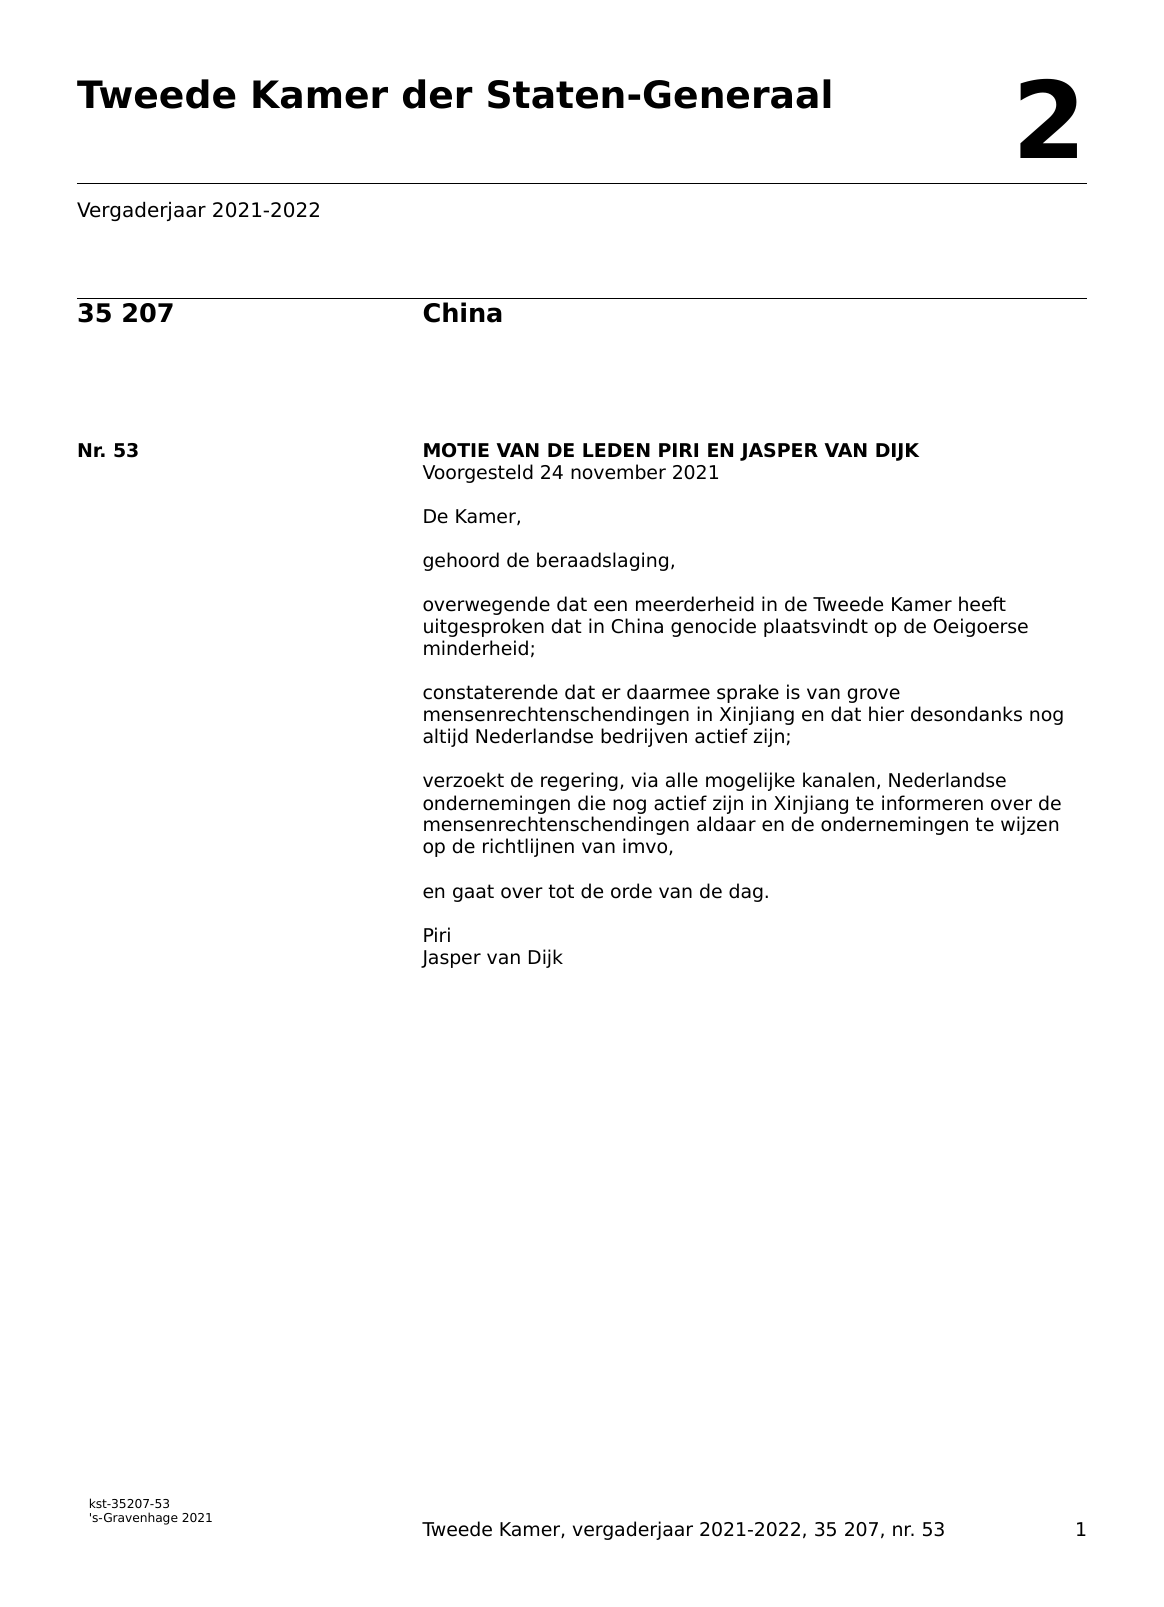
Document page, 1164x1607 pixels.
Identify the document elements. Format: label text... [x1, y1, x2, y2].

text constaterende dat er daarmee sprake is van grove mensenrechtenschendingen in Xinjiang en dat hier desondanks nog altijd Nederlandse bedrijven actief zijn; [422, 682, 1087, 748]
table_header 2 [886, 59, 1087, 183]
subtitle 35 207 China [77, 299, 1087, 329]
table_cell Vergaderjaar 2021-2022 [77, 184, 1087, 298]
text en gaat over tot de orde van de dag. [422, 881, 1087, 902]
text overwegende dat een meerderheid in de Tweede Kamer heeft uitgesproken dat in China genocide plaatsvindt op de Oeigoerse minderheid; [422, 594, 1087, 660]
text verzoekt de regering, via alle mogelijke kanalen, Nederlandse ondernemingen die nog actief zijn in Xinjiang te informeren over de mensenrechtenschendingen aldaar en de ondernemingen te wijzen op de richtlijnen van imvo, [422, 770, 1087, 858]
text kst-35207-53 [88, 1497, 323, 1511]
text De Kamer, [422, 506, 1087, 528]
text gehoord de beraadslaging, [422, 550, 1087, 572]
text Voorgesteld 24 november 2021 [422, 462, 1087, 484]
table_header Tweede Kamer der Staten-Generaal [77, 59, 886, 183]
subtitle Nr. 53 MOTIE VAN DE LEDEN PIRI EN JASPER VAN DIJK [77, 440, 1087, 462]
text Piri [422, 925, 1087, 947]
text 's-Gravenhage 2021 [88, 1511, 323, 1525]
text Jasper van Dijk [422, 947, 1087, 969]
